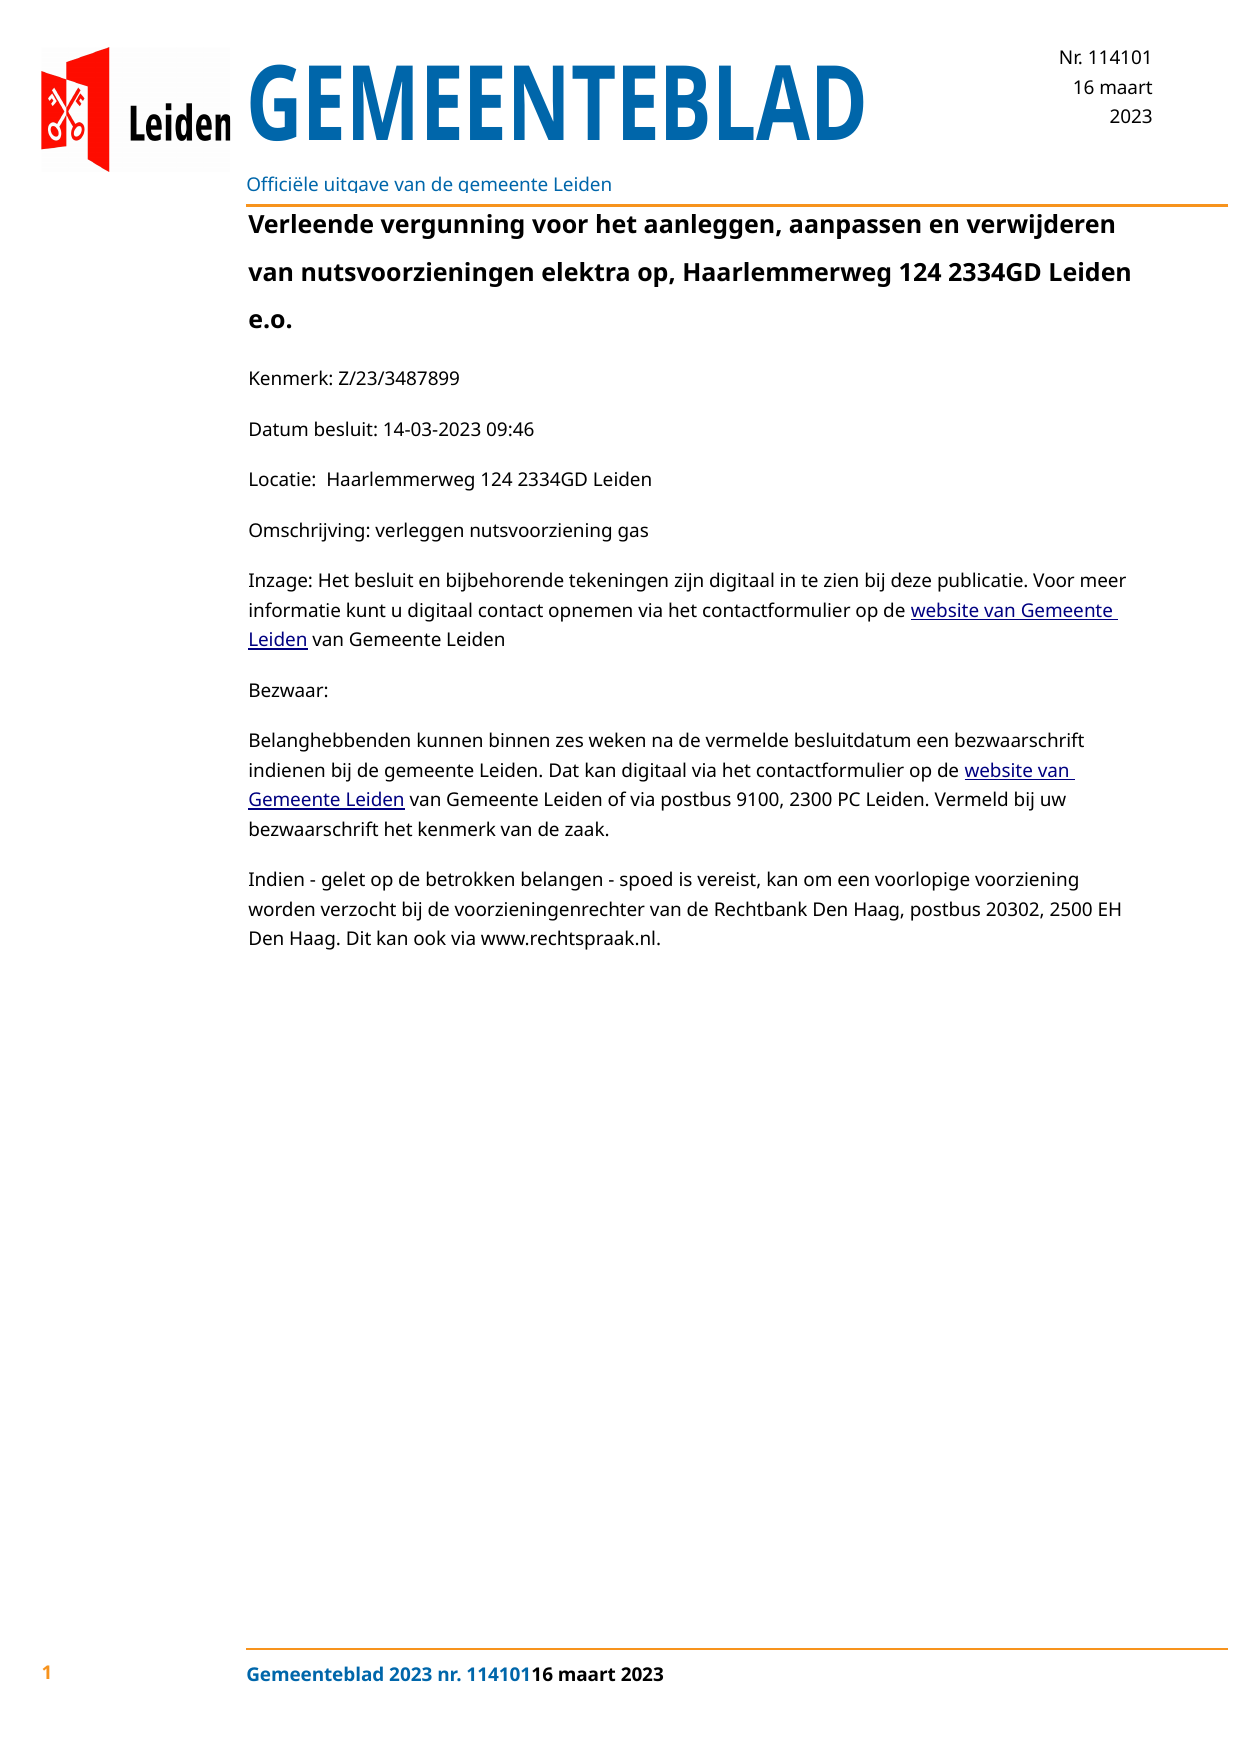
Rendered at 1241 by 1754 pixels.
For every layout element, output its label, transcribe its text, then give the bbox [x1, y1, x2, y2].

text Locatie: Haarlemmerweg 124 2334GD Leiden [248, 466, 1152, 492]
text Belanghebbenden kunnen binnen zes weken na de vermelde besluitdatum een bezwaarschrift indienen bij de gemeente Leiden. Dat kan digitaal via het contactformulier op de website van Gemeente Leiden van Gemeente Leiden of via postbus 9100, 2300 PC Leiden. Vermeld bij uw bezwaarschrift het kenmerk van de zaak. [248, 727, 1152, 842]
text Datum besluit: 14-03-2023 09:46 [248, 416, 1152, 442]
text Verleende vergunning voor het aanleggen, aanpassen en verwijderen van nutsvoorzieningen elektra op, Haarlemmerweg 124 2334GD Leiden e.o. [248, 207, 1152, 336]
text Omschrijving: verleggen nutsvoorziening gas [248, 517, 1152, 542]
text Bezwaar: [248, 677, 1152, 702]
text Indien - gelet op de betrokken belangen - spoed is vereist, kan om een voorlopige voorziening worden verzocht bij de voorzieningenrechter van de Rechtbank Den Haag, postbus 20302, 2500 EH Den Haag. Dit kan ook via www.rechtspraak.nl. [248, 866, 1152, 951]
picture [41, 47, 231, 172]
text Inzage: Het besluit en bijbehorende tekeningen zijn digitaal in te zien bij deze publicatie. Voor meer informatie kunt u digitaal contact opnemen via het contactformulier op de website van Gemeente Leiden van Gemeente Leiden [248, 567, 1152, 652]
text Kenmerk: Z/23/3487899 [248, 366, 1152, 391]
